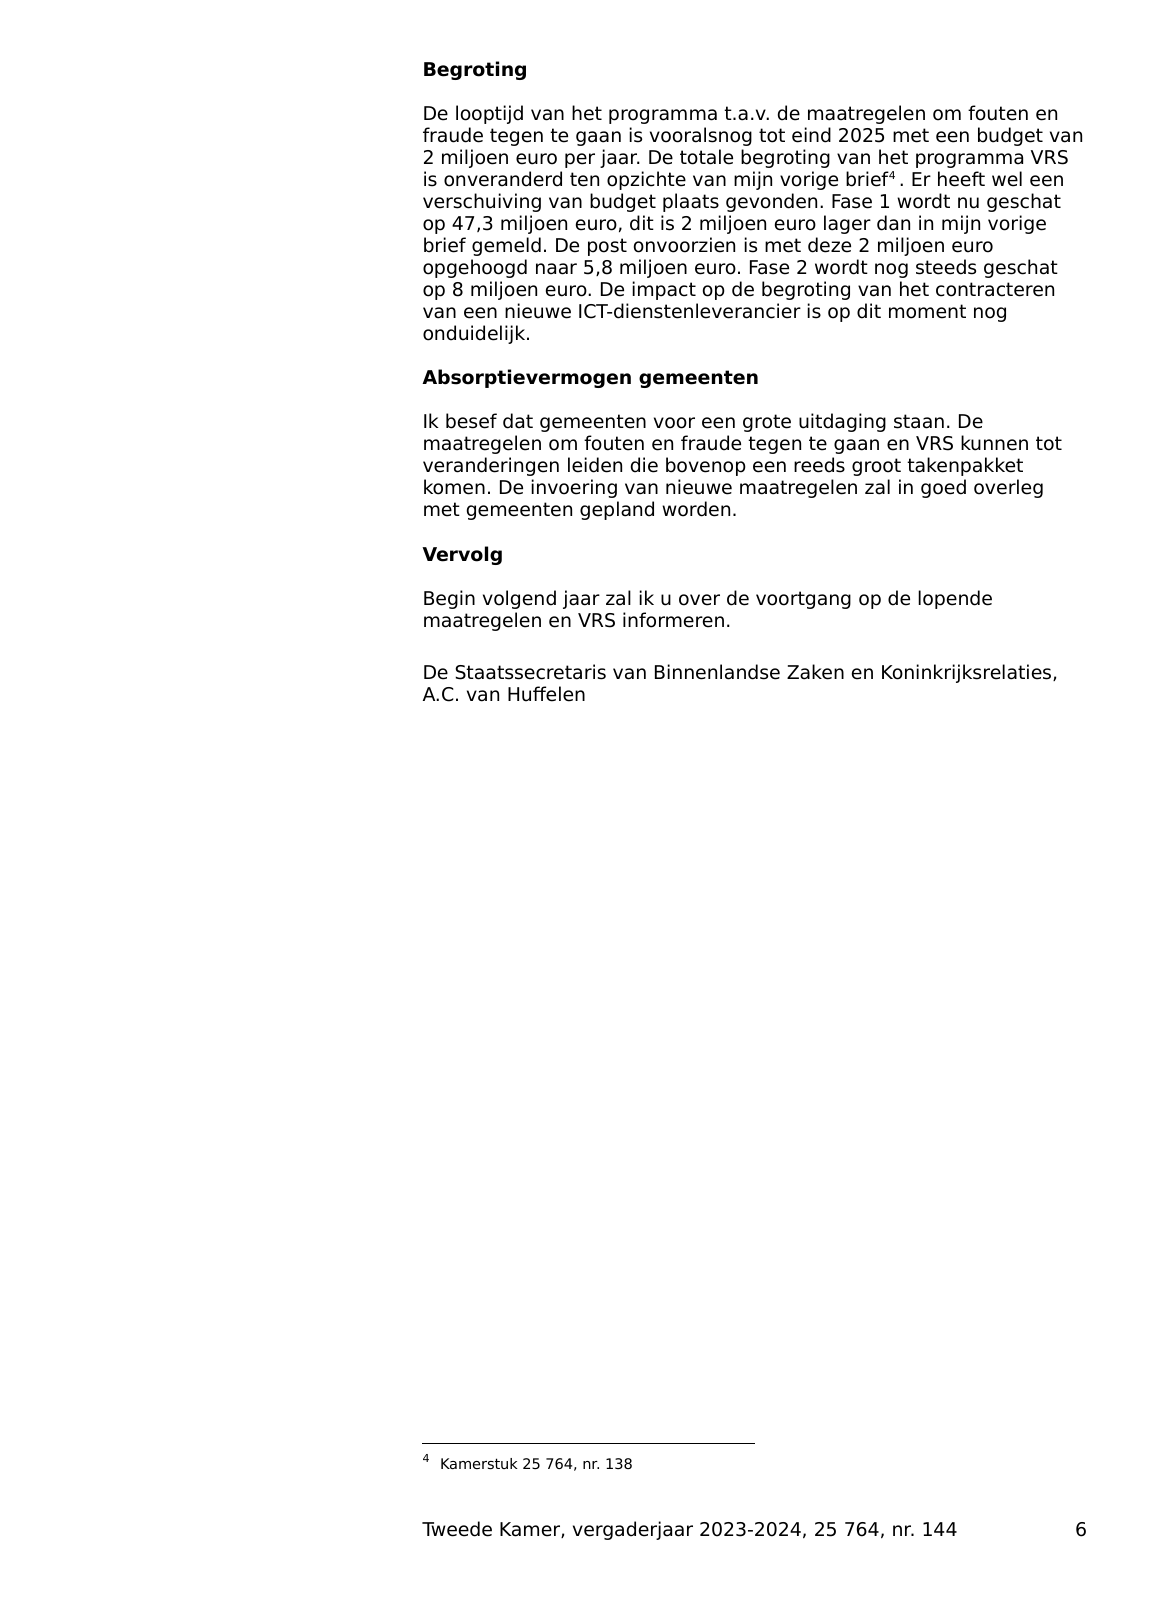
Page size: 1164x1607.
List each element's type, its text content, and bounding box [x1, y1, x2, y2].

subtitle Vervolg [422, 543, 1087, 565]
subtitle Begroting [422, 59, 1087, 81]
text Kamerstuk 25 764, nr. 138 [422, 1452, 1087, 1474]
subtitle Absorptievermogen gemeenten [422, 367, 1087, 389]
text De looptijd van het programma t.a.v. de maatregelen om fouten en fraude tegen te gaan is vooralsnog tot eind 2025 met een budget van 2 miljoen euro per jaar. De totale begroting van het programma VRS is onveranderd ten opzichte van mijn vorige brief. Er heeft wel een verschuiving van budget plaats gevonden. Fase 1 wordt nu geschat op 47,3 miljoen euro, dit is 2 miljoen euro lager dan in mijn vorige brief gemeld. De post onvoorzien is met deze 2 miljoen euro opgehoogd naar 5,8 miljoen euro. Fase 2 wordt nog steeds geschat op 8 miljoen euro. De impact op de begroting van het contracteren van een nieuwe ICT-dienstenleverancier is op dit moment nog onduidelijk. [422, 103, 1087, 345]
text De Staatssecretaris van Binnenlandse Zaken en Koninkrijksrelaties, A.C. van Huffelen [422, 662, 1087, 706]
text Ik besef dat gemeenten voor een grote uitdaging staan. De maatregelen om fouten en fraude tegen te gaan en VRS kunnen tot veranderingen leiden die bovenop een reeds groot takenpakket komen. De invoering van nieuwe maatregelen zal in goed overleg met gemeenten gepland worden. [422, 411, 1087, 521]
text Begin volgend jaar zal ik u over de voortgang op de lopende maatregelen en VRS informeren. [422, 588, 1087, 632]
